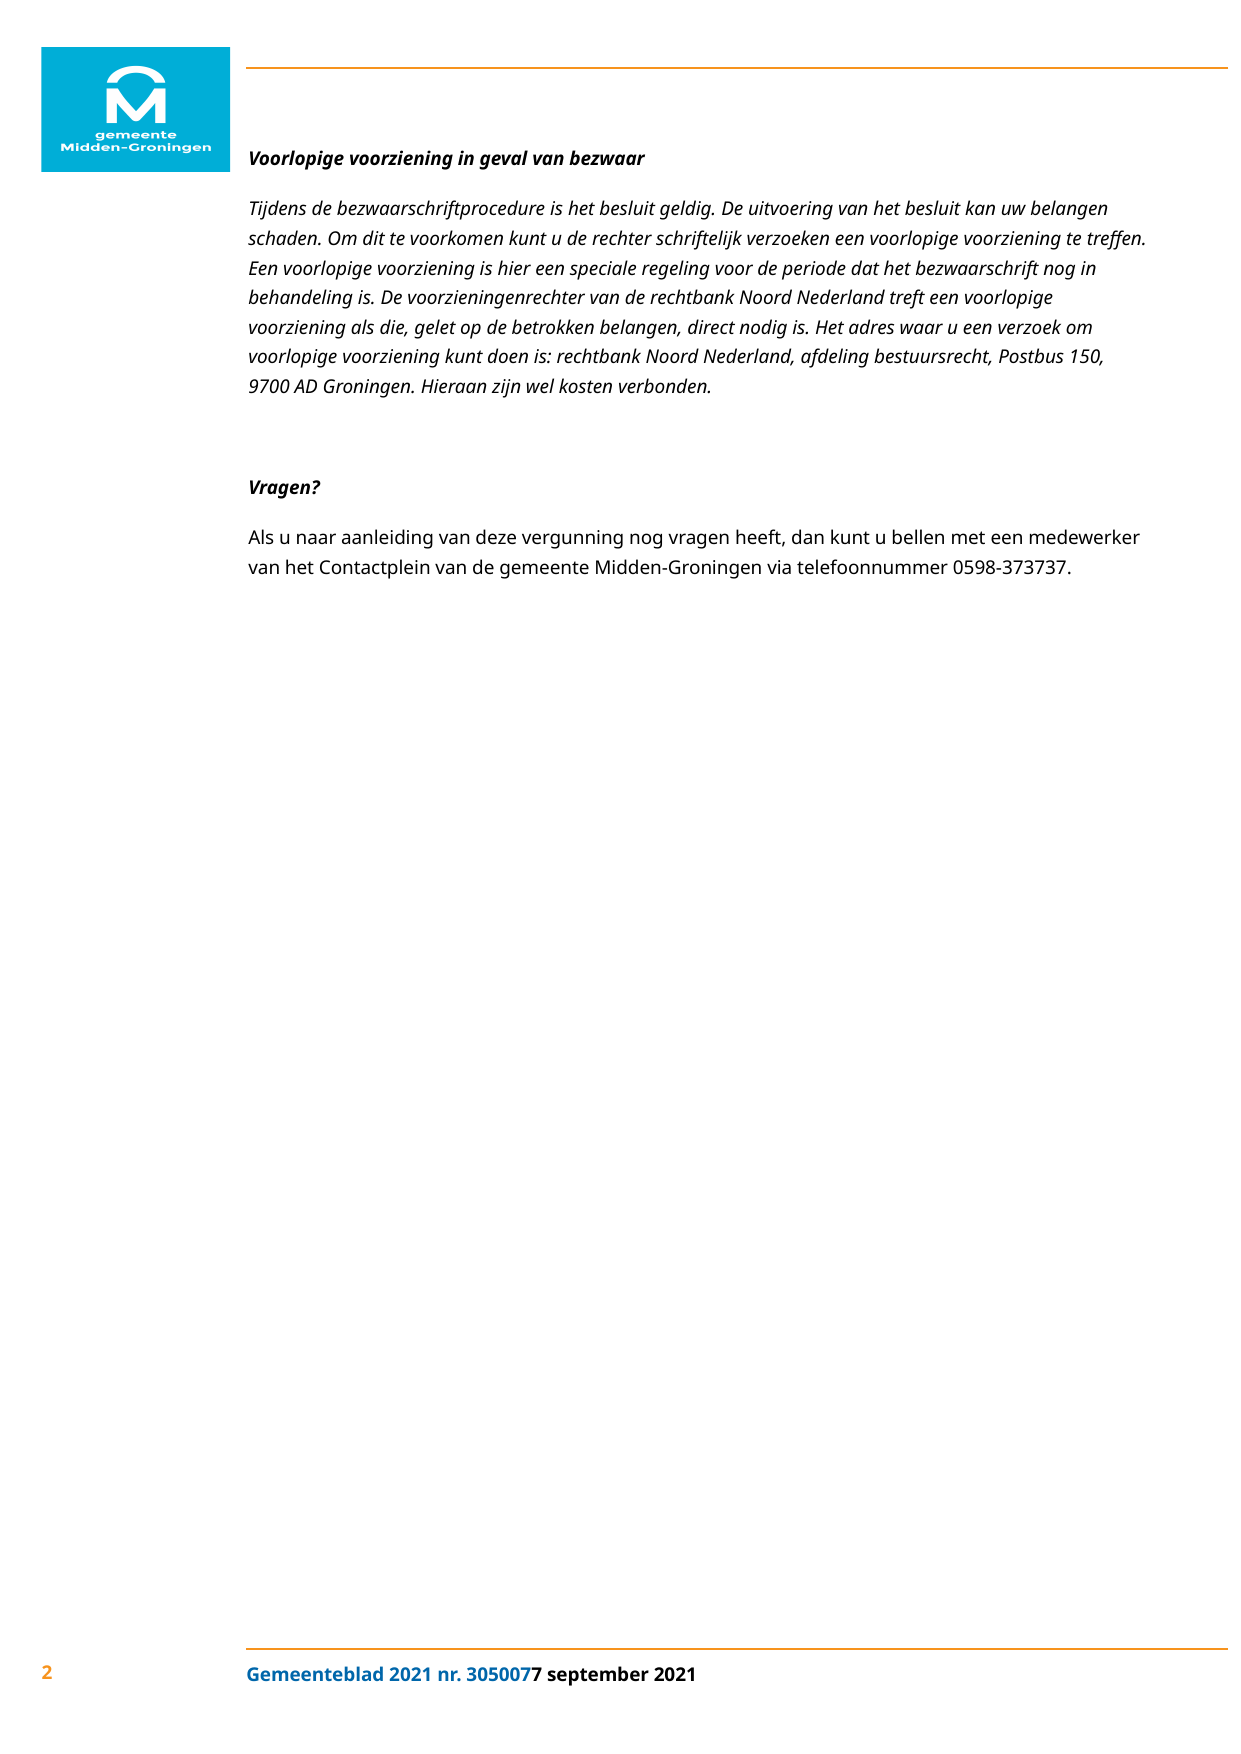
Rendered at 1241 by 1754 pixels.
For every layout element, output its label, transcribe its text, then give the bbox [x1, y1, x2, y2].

text Voorlopige voorziening in geval van bezwaar [248, 145, 1152, 171]
text Vragen? [248, 474, 1152, 500]
picture [107, 89, 165, 122]
text Als u naar aanleiding van deze vergunning nog vragen heeft, dan kunt u bellen met een medewerker van het Contactplein van de gemeente Midden-Groningen via telefoonnummer 0598-373737. [248, 524, 1152, 580]
picture [108, 66, 164, 82]
text Tijdens de bezwaarschriftprocedure is het besluit geldig. De uitvoering van het besluit kan uw belangen schaden. Om dit te voorkomen kunt u de rechter schriftelijk verzoeken een voorlopige voorziening te treffen. Een voorlopige voorziening is hier een speciale regeling voor de periode dat het bezwaarschrift nog in behandeling is. De voorzieningenrechter van de rechtbank Noord Nederland treft een voorlopige voorziening als die, gelet op de betrokken belangen, direct nodig is. Het adres waar u een verzoek om voorlopige voorziening kunt doen is: rechtbank Noord Nederland, afdeling bestuursrecht, Postbus 150, 9700 AD Groningen. Hieraan zijn wel kosten verbonden. [248, 196, 1152, 399]
picture [184, 146, 190, 153]
